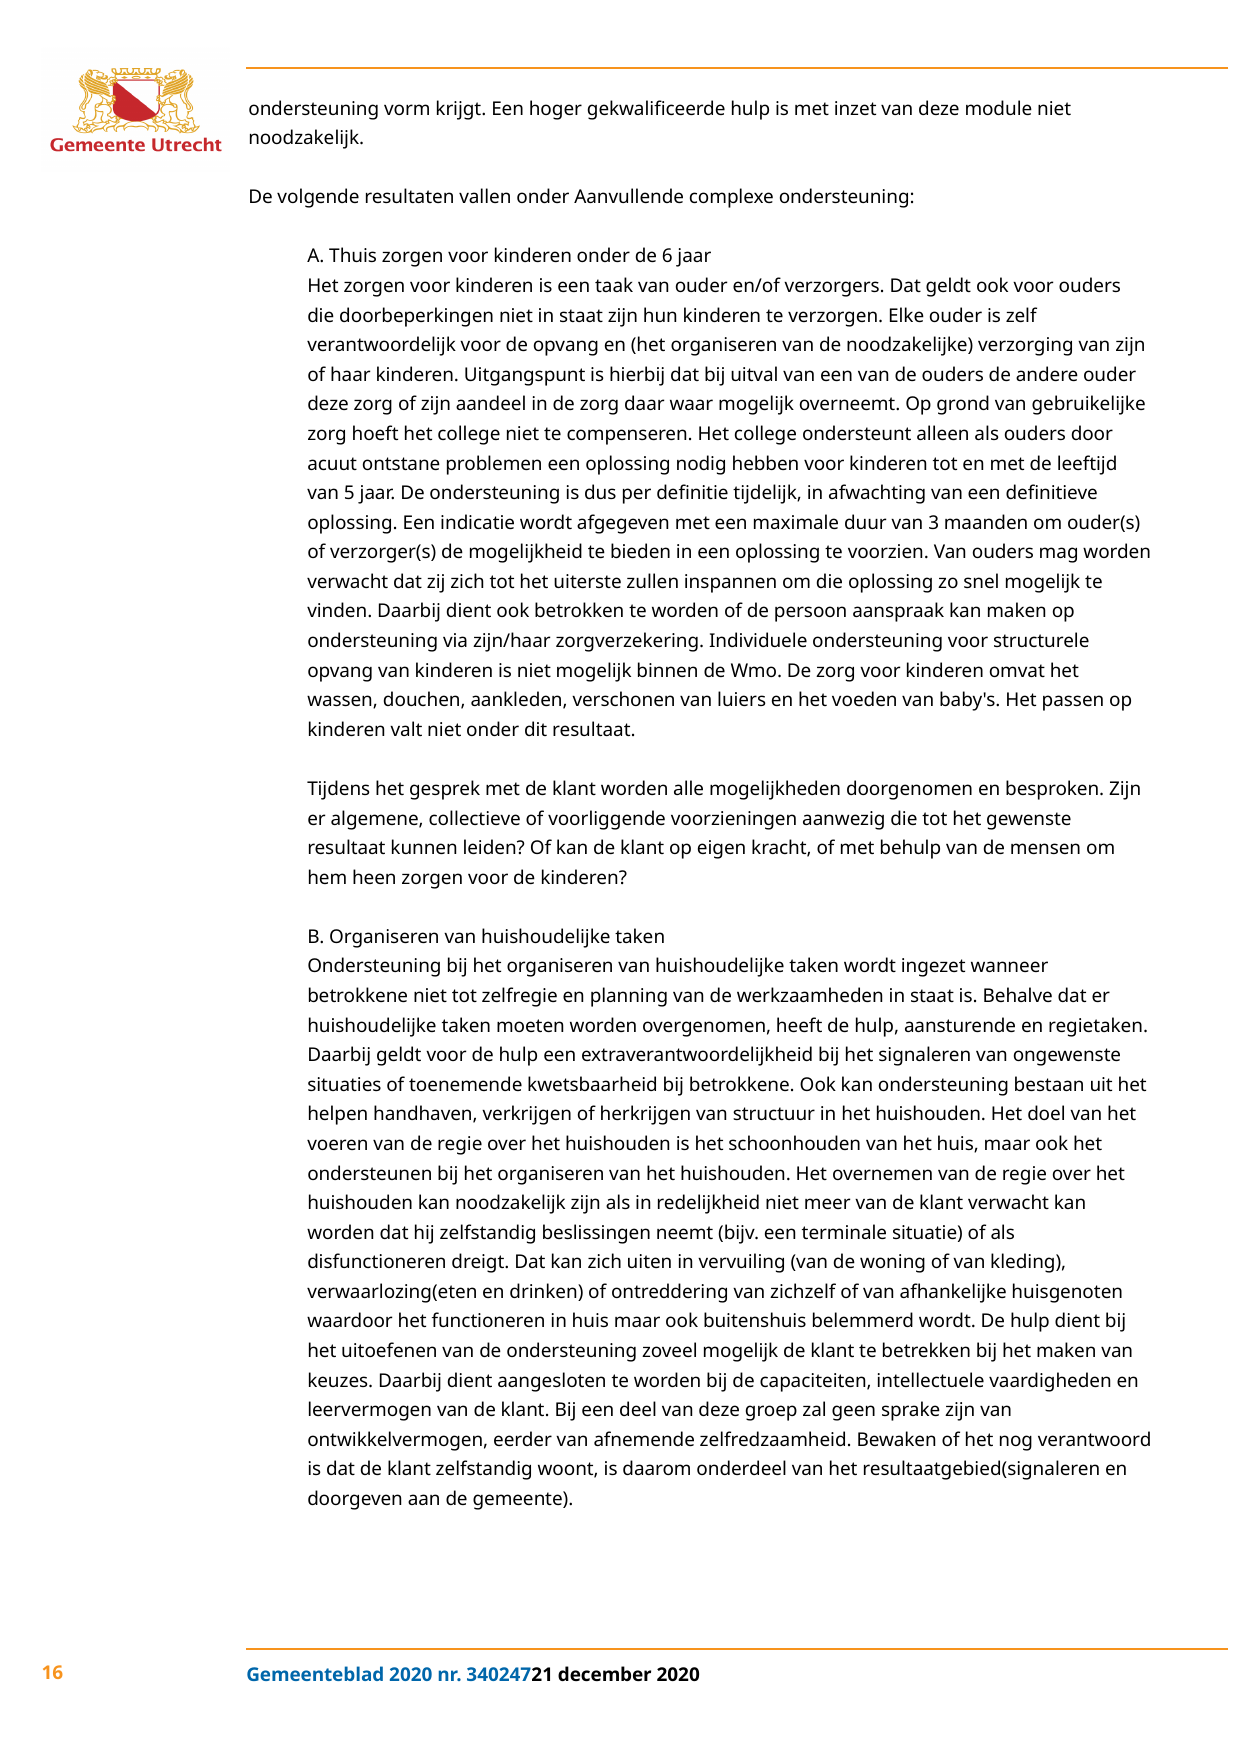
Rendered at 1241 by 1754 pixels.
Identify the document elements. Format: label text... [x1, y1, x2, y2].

text De volgende resultaten vallen onder Aanvullende complexe ondersteuning: [248, 183, 1152, 209]
list A. Thuis zorgen voor kinderen onder de 6 jaar [248, 243, 1152, 268]
list Tijdens het gesprek met de klant worden alle mogelijkheden doorgenomen en besproken. Zijn er algemene, collectieve of voorliggende voorzieningen aanwezig die tot het gewenste resultaat kunnen leiden? Of kan de klant op eigen kracht, of met behulp van de mensen om hem heen zorgen voor de kinderen? [248, 775, 1152, 890]
picture [41, 47, 231, 172]
list Het zorgen voor kinderen is een taak van ouder en/of verzorgers. Dat geldt ook voor ouders die doorbeperkingen niet in staat zijn hun kinderen te verzorgen. Elke ouder is zelf verantwoordelijk voor de opvang en (het organiseren van de noodzakelijke) verzorging van zijn of haar kinderen. Uitgangspunt is hierbij dat bij uitval van een van de ouders de andere ouder deze zorg of zijn aandeel in de zorg daar waar mogelijk overneemt. Op grond van gebruikelijke zorg hoeft het college niet te compenseren. Het college ondersteunt alleen als ouders door acuut ontstane problemen een oplossing nodig hebben voor kinderen tot en met de leeftijd van 5 jaar. De ondersteuning is dus per definitie tijdelijk, in afwachting van een definitieve oplossing. Een indicatie wordt afgegeven met een maximale duur van 3 maanden om ouder(s) of verzorger(s) de mogelijkheid te bieden in een oplossing te voorzien. Van ouders mag worden verwacht dat zij zich tot het uiterste zullen inspannen om die oplossing zo snel mogelijk te vinden. Daarbij dient ook betrokken te worden of de persoon aanspraak kan maken op ondersteuning via zijn/haar zorgverzekering. Individuele ondersteuning voor structurele opvang van kinderen is niet mogelijk binnen de Wmo. De zorg voor kinderen omvat het wassen, douchen, aankleden, verschonen van luiers en het voeden van baby's. Het passen op kinderen valt niet onder dit resultaat. [248, 272, 1152, 742]
text ondersteuning vorm krijgt. Een hoger gekwalificeerde hulp is met inzet van deze module niet noodzakelijk. [248, 95, 1152, 150]
list B. Organiseren van huishoudelijke taken [248, 923, 1152, 949]
list Ondersteuning bij het organiseren van huishoudelijke taken wordt ingezet wanneer betrokkene niet tot zelfregie en planning van de werkzaamheden in staat is. Behalve dat er huishoudelijke taken moeten worden overgenomen, heeft de hulp, aansturende en regietaken. Daarbij geldt voor de hulp een extraverantwoordelijkheid bij het signaleren van ongewenste situaties of toenemende kwetsbaarheid bij betrokkene. Ook kan ondersteuning bestaan uit het helpen handhaven, verkrijgen of herkrijgen van structuur in het huishouden. Het doel van het voeren van de regie over het huishouden is het schoonhouden van het huis, maar ook het ondersteunen bij het organiseren van het huishouden. Het overnemen van de regie over het huishouden kan noodzakelijk zijn als in redelijkheid niet meer van de klant verwacht kan worden dat hij zelfstandig beslissingen neemt (bijv. een terminale situatie) of als disfunctioneren dreigt. Dat kan zich uiten in vervuiling (van de woning of van kleding), verwaarlozing(eten en drinken) of ontreddering van zichzelf of van afhankelijke huisgenoten waardoor het functioneren in huis maar ook buitenshuis belemmerd wordt. De hulp dient bij het uitoefenen van de ondersteuning zoveel mogelijk de klant te betrekken bij het maken van keuzes. Daarbij dient aangesloten te worden bij de capaciteiten, intellectuele vaardigheden en leervermogen van de klant. Bij een deel van deze groep zal geen sprake zijn van ontwikkelvermogen, eerder van afnemende zelfredzaamheid. Bewaken of het nog verantwoord is dat de klant zelfstandig woont, is daarom onderdeel van het resultaatgebied(signaleren en doorgeven aan de gemeente). [248, 953, 1152, 1511]
